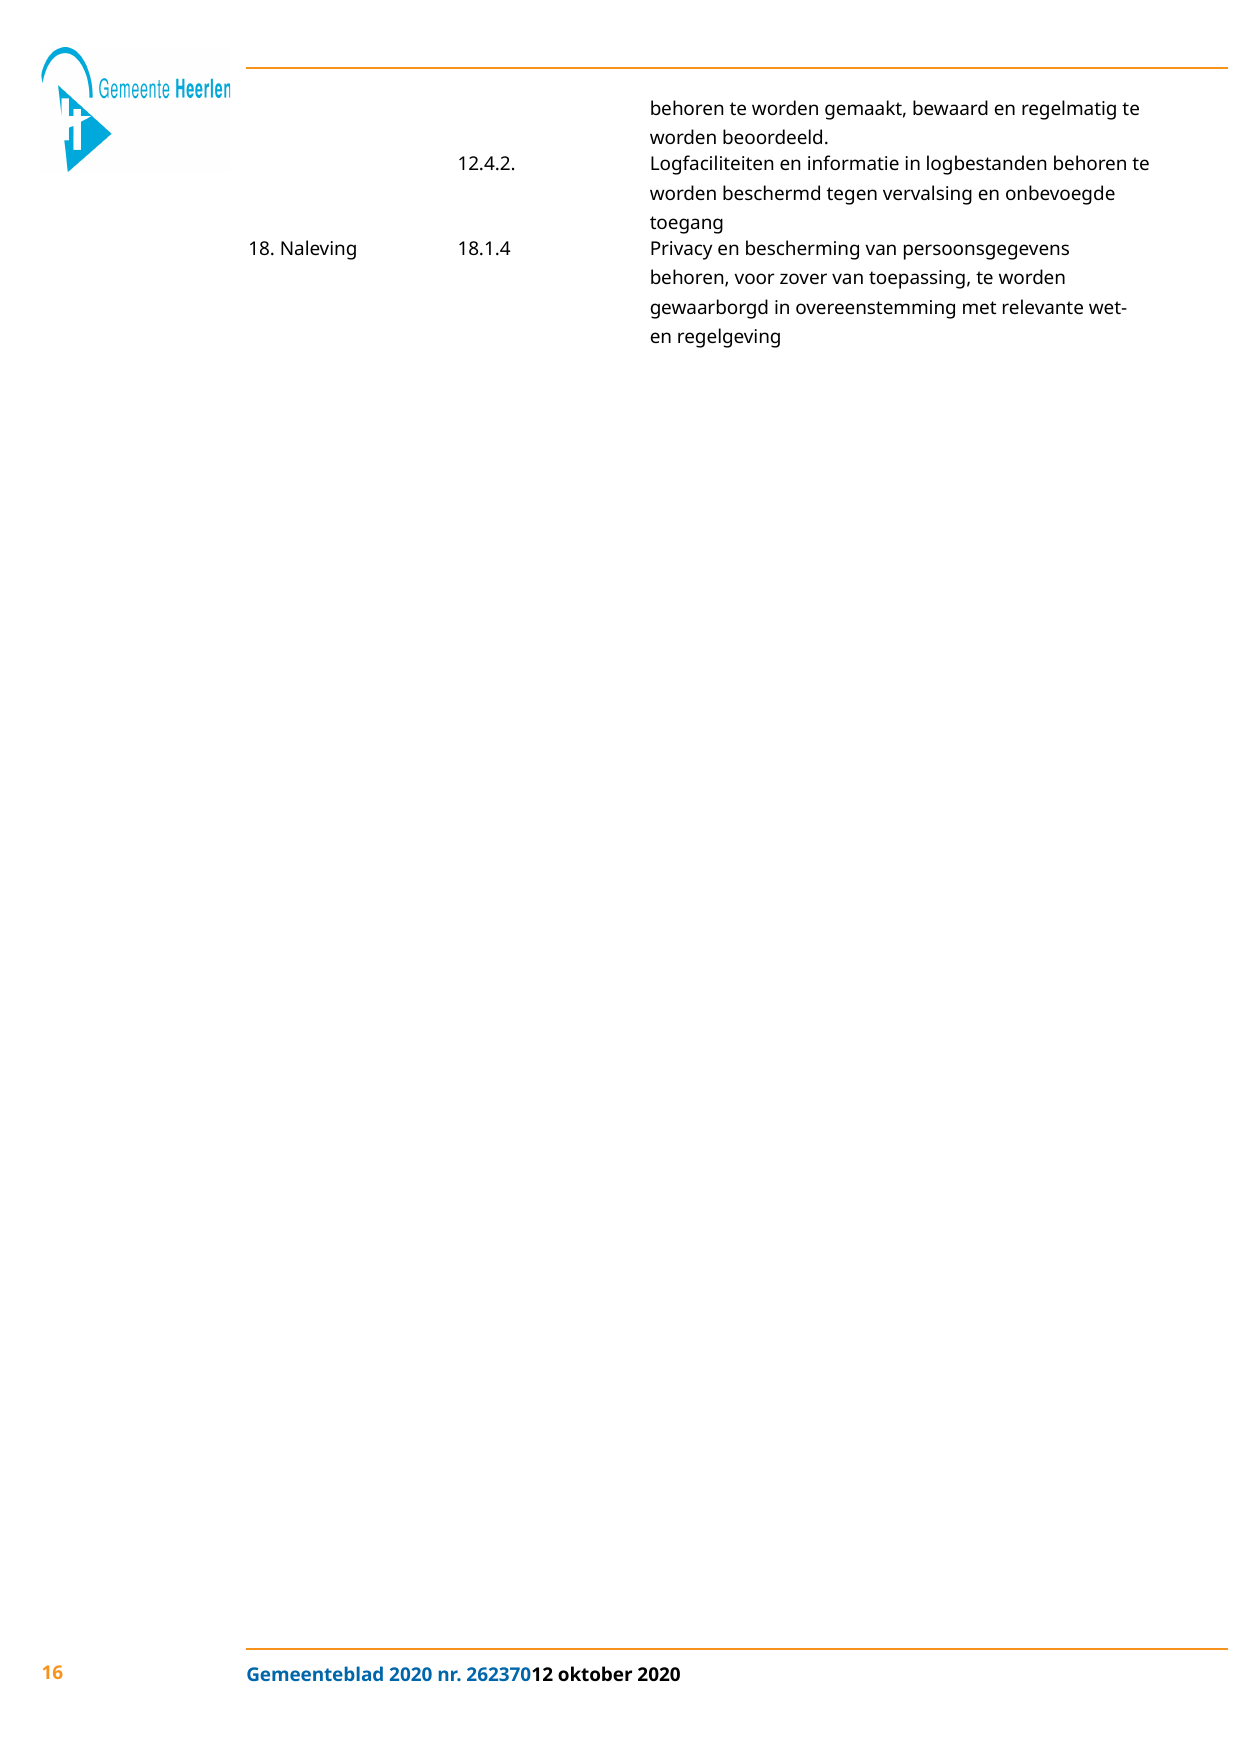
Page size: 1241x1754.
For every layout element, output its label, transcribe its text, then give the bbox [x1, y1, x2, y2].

table_cell [457, 95, 649, 150]
table_cell [248, 95, 457, 150]
picture [41, 47, 231, 172]
table_cell Privacy en bescherming van persoonsgegevens behoren, voor zover van toepassing, te worden gewaarborgd in overeenstemming met relevante wet- en regelgeving [650, 235, 1152, 349]
picture [41, 47, 59, 70]
table_cell behoren te worden gemaakt, bewaard en regelmatig te worden beoordeeld. [650, 95, 1152, 150]
table_cell 18. Naleving [248, 235, 457, 349]
table_cell 18.1.4 [457, 235, 649, 349]
table_cell [248, 150, 457, 235]
table_cell 12.4.2. [457, 150, 649, 235]
table_cell Logfaciliteiten en informatie in logbestanden behoren te worden beschermd tegen vervalsing en onbevoegde toegang [650, 150, 1152, 235]
